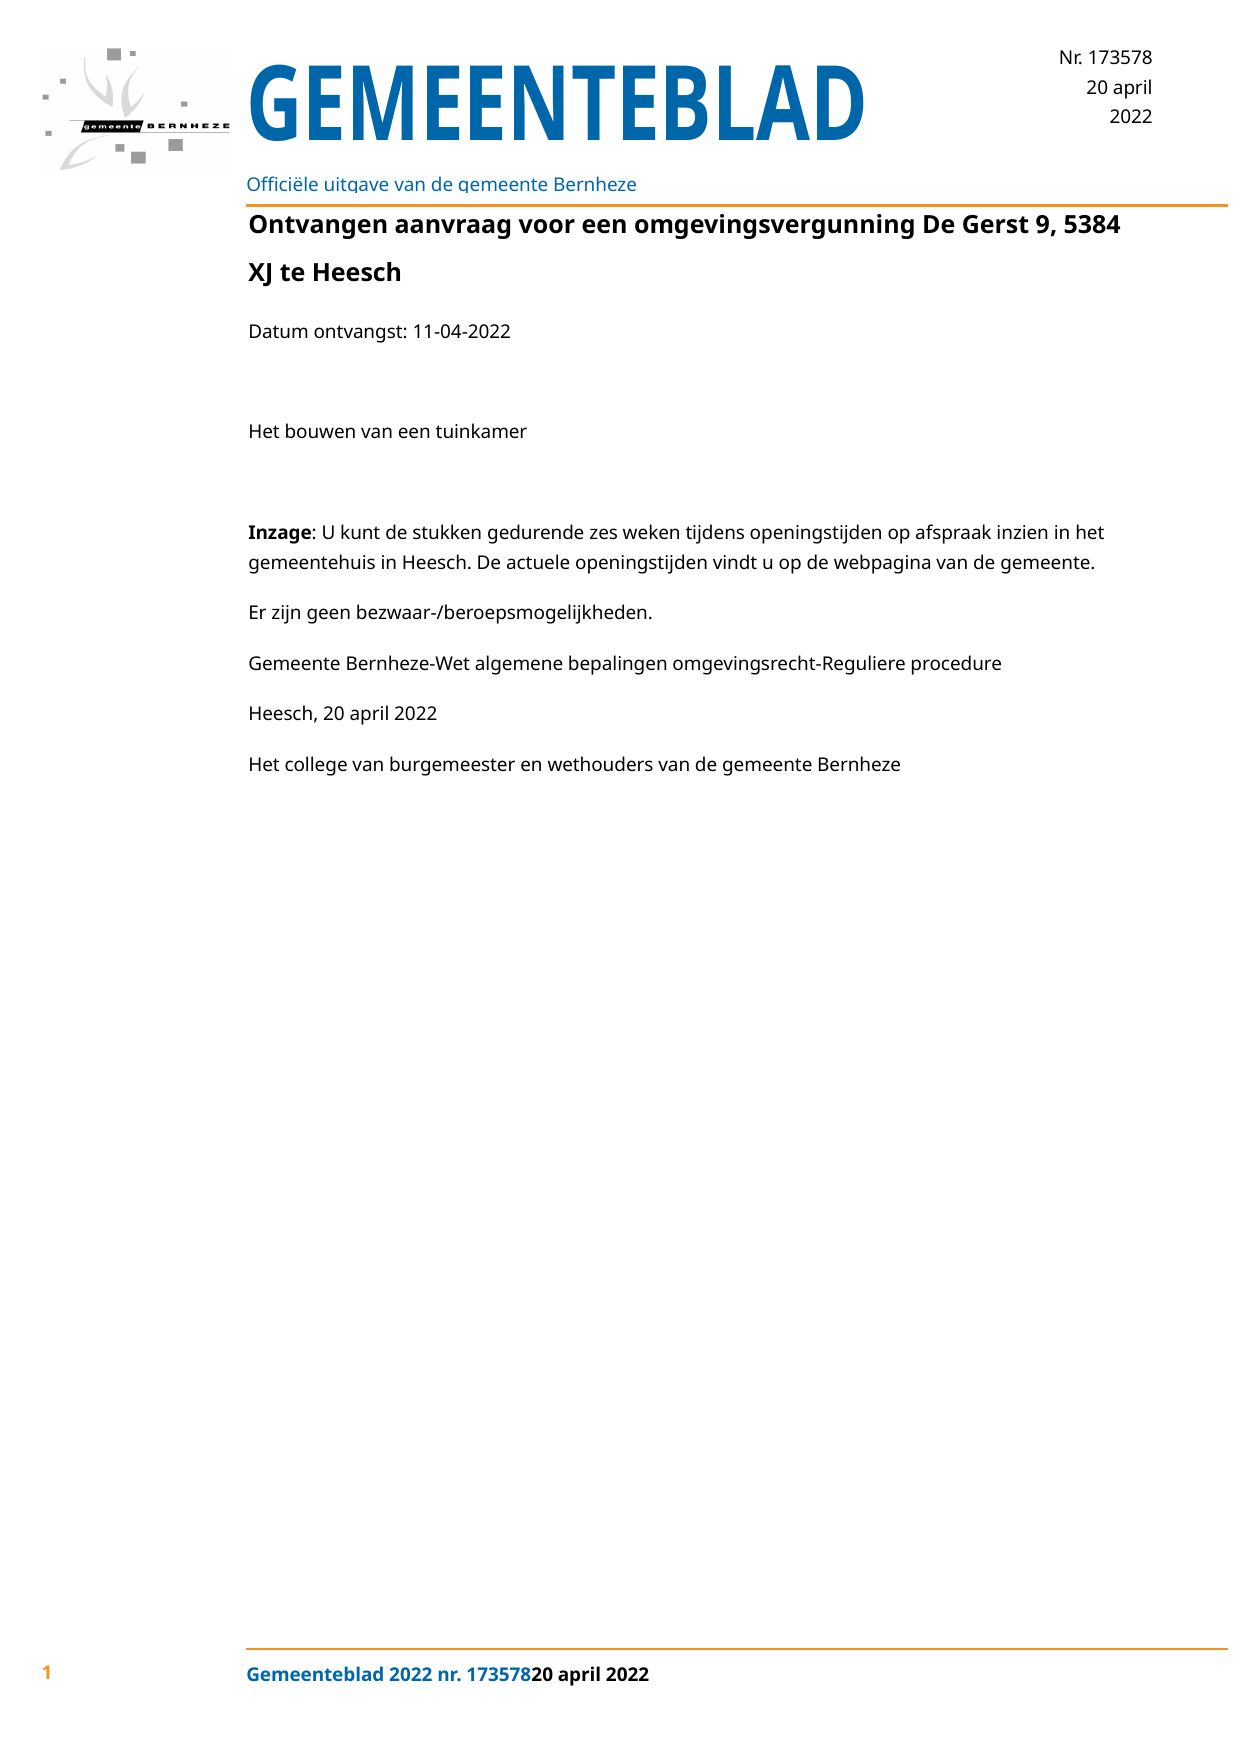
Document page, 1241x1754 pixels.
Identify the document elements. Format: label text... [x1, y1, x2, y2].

text Er zijn geen bezwaar-/beroepsmogelijkheden. [248, 599, 1152, 625]
text Datum ontvangst: 11-04-2022 [248, 318, 1152, 344]
text Heesch, 20 april 2022 [248, 700, 1152, 726]
text Inzage: U kunt de stukken gedurende zes weken tijdens openingstijden op afspraak inzien in het gemeentehuis in Heesch. De actuele openingstijden vindt u op de webpagina van de gemeente. [248, 519, 1152, 575]
text Het bouwen van een tuinkamer [248, 419, 1152, 444]
picture [41, 47, 231, 172]
text Het college van burgemeester en wethouders van de gemeente Bernheze [248, 751, 1152, 777]
text Ontvangen aanvraag voor een omgevingsvergunning De Gerst 9, 5384 XJ te Heesch [248, 207, 1152, 288]
text Gemeente Bernheze-Wet algemene bepalingen omgevingsrecht-Reguliere procedure [248, 650, 1152, 676]
